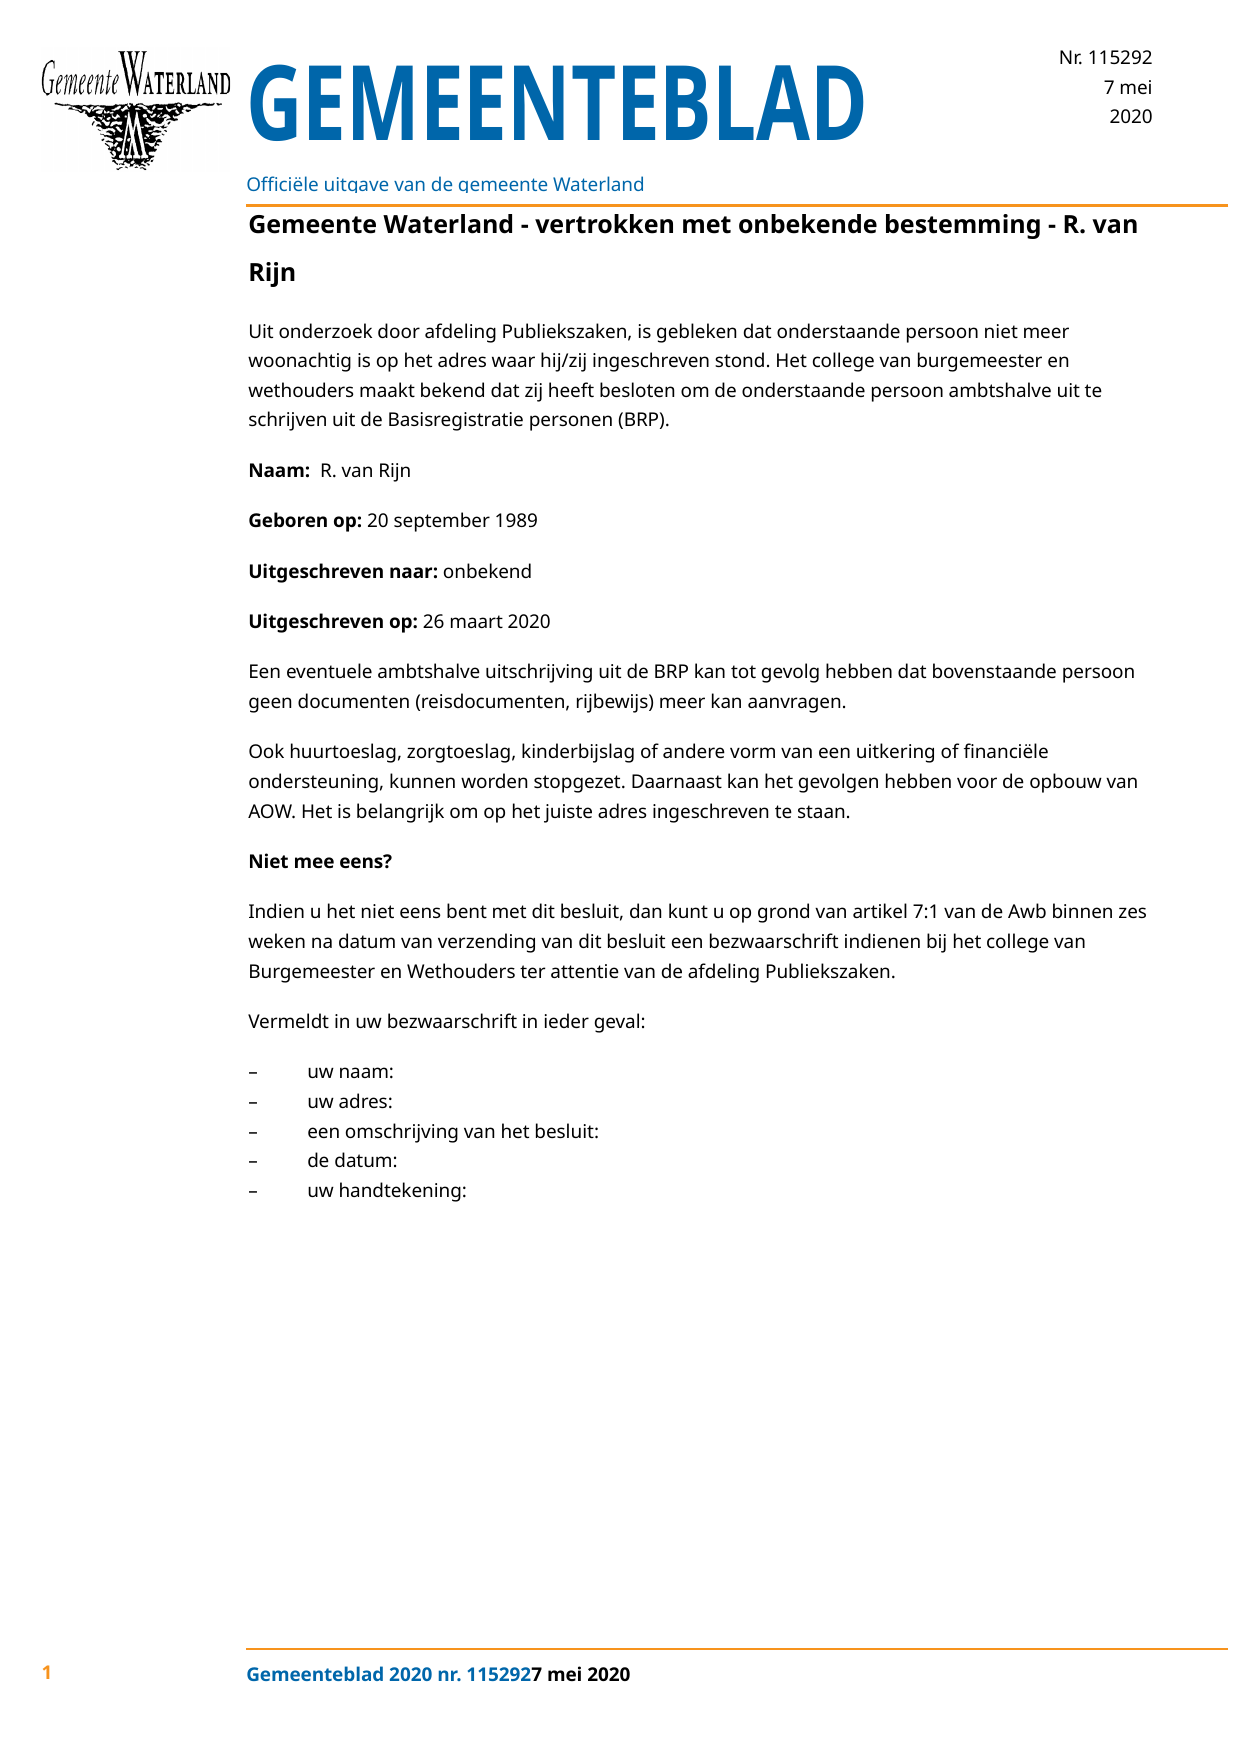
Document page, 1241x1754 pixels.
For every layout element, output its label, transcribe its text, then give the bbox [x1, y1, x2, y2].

list uw naam: [248, 1059, 1152, 1084]
text Gemeente Waterland - vertrokken met onbekende bestemming - R. van Rijn [248, 207, 1152, 288]
list uw adres: [248, 1088, 1152, 1114]
text Een eventuele ambtshalve uitschrijving uit de BRP kan tot gevolg hebben dat bovenstaande persoon geen documenten (reisdocumenten, rijbewijs) meer kan aanvragen. [248, 659, 1152, 714]
list de datum: [248, 1147, 1152, 1173]
text Geboren op: 20 september 1989 [248, 507, 1152, 533]
text Uitgeschreven op: 26 maart 2020 [248, 608, 1152, 634]
text Indien u het niet eens bent met dit besluit, dan kunt u op grond van artikel 7:1 van de Awb binnen zes weken na datum van verzending van dit besluit een bezwaarschrift indienen bij het college van Burgemeester en Wethouders ter attentie van de afdeling Publiekszaken. [248, 899, 1152, 984]
text Vermeldt in uw bezwaarschrift in ieder geval: [248, 1008, 1152, 1034]
picture [41, 47, 231, 172]
text Naam: R. van Rijn [248, 457, 1152, 483]
text Ook huurtoeslag, zorgtoeslag, kinderbijslag of andere vorm van een uitkering of financiële ondersteuning, kunnen worden stopgezet. Daarnaast kan het gevolgen hebben voor de opbouw van AOW. Het is belangrijk om op het juiste adres ingeschreven te staan. [248, 739, 1152, 824]
list uw handtekening: [248, 1177, 1152, 1203]
text Niet mee eens? [248, 848, 1152, 874]
list een omschrijving van het besluit: [248, 1118, 1152, 1144]
text Uit onderzoek door afdeling Publiekszaken, is gebleken dat onderstaande persoon niet meer woonachtig is op het adres waar hij/zij ingeschreven stond. Het college van burgemeester en wethouders maakt bekend dat zij heeft besloten om de onderstaande persoon ambtshalve uit te schrijven uit de Basisregistratie personen (BRP). [248, 318, 1152, 432]
text Uitgeschreven naar: onbekend [248, 558, 1152, 584]
